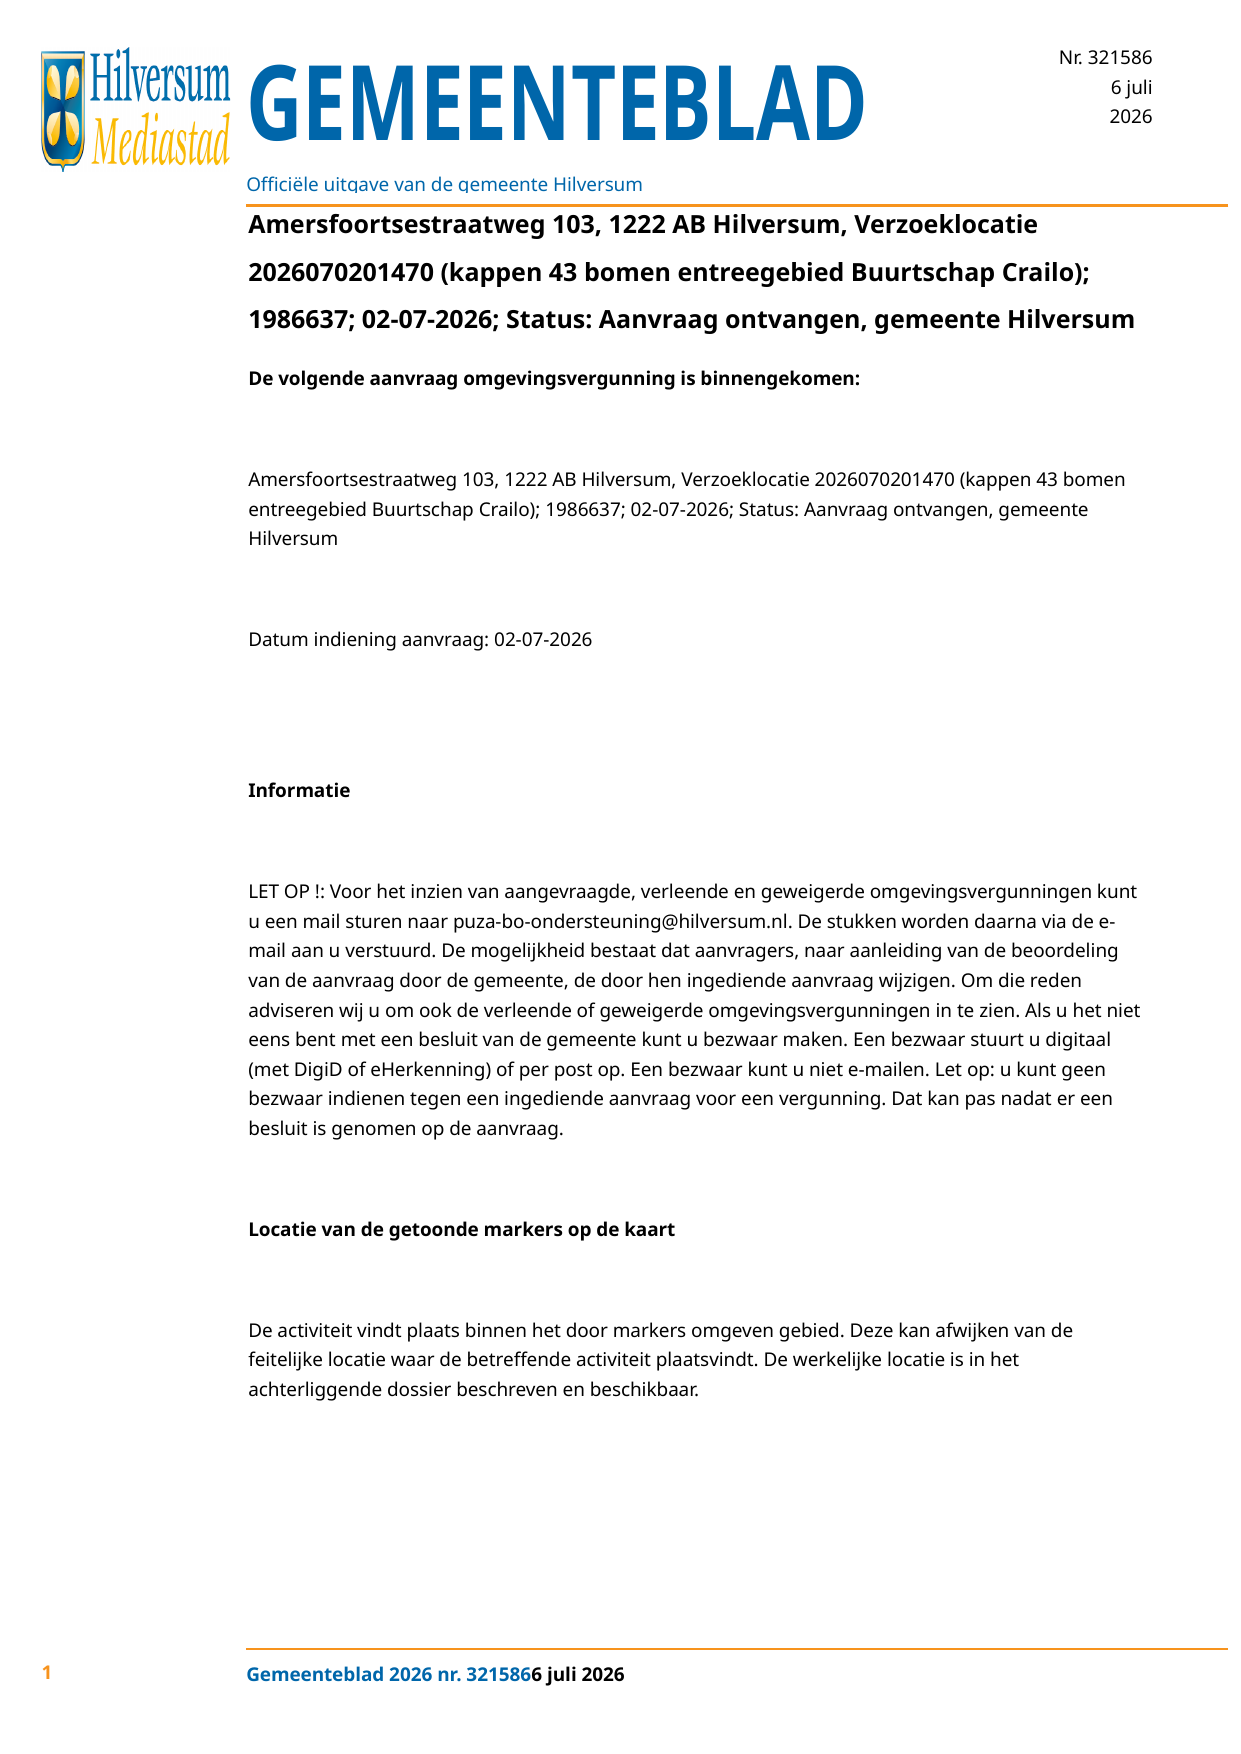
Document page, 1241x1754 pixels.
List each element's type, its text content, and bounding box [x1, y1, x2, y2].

text De volgende aanvraag omgevingsvergunning is binnengekomen: [248, 366, 1152, 391]
text Locatie van de getoonde markers op de kaart [248, 1216, 1152, 1242]
text Datum indiening aanvraag: 02-07-2026 [248, 626, 1152, 652]
text Amersfoortsestraatweg 103, 1222 AB Hilversum, Verzoeklocatie 2026070201470 (kappen 43 bomen entreegebied Buurtschap Crailo); 1986637; 02-07-2026; Status: Aanvraag ontvangen, gemeente Hilversum [248, 207, 1152, 336]
text De activiteit vindt plaats binnen het door markers omgeven gebied. Deze kan afwijken van de feitelijke locatie waar de betreffende activiteit plaatsvindt. De werkelijke locatie is in het achterliggende dossier beschreven en beschikbaar. [248, 1317, 1152, 1402]
text Informatie [248, 778, 1152, 803]
text Amersfoortsestraatweg 103, 1222 AB Hilversum, Verzoeklocatie 2026070201470 (kappen 43 bomen entreegebied Buurtschap Crailo); 1986637; 02-07-2026; Status: Aanvraag ontvangen, gemeente Hilversum [248, 466, 1152, 551]
picture [41, 47, 231, 172]
text LET OP !: Voor het inzien van aangevraagde, verleende en geweigerde omgevingsvergunningen kunt u een mail sturen naar puza-bo-ondersteuning@hilversum.nl. De stukken worden daarna via de e-mail aan u verstuurd. De mogelijkheid bestaat dat aanvragers, naar aanleiding van de beoordeling van de aanvraag door de gemeente, de door hen ingediende aanvraag wijzigen. Om die reden adviseren wij u om ook de verleende of geweigerde omgevingsvergunningen in te zien. Als u het niet eens bent met een besluit van de gemeente kunt u bezwaar maken. Een bezwaar stuurt u digitaal (met DigiD of eHerkenning) of per post op. Een bezwaar kunt u niet e-mailen. Let op: u kunt geen bezwaar indienen tegen een ingediende aanvraag voor een vergunning. Dat kan pas nadat er een besluit is genomen op de aanvraag. [248, 878, 1152, 1141]
